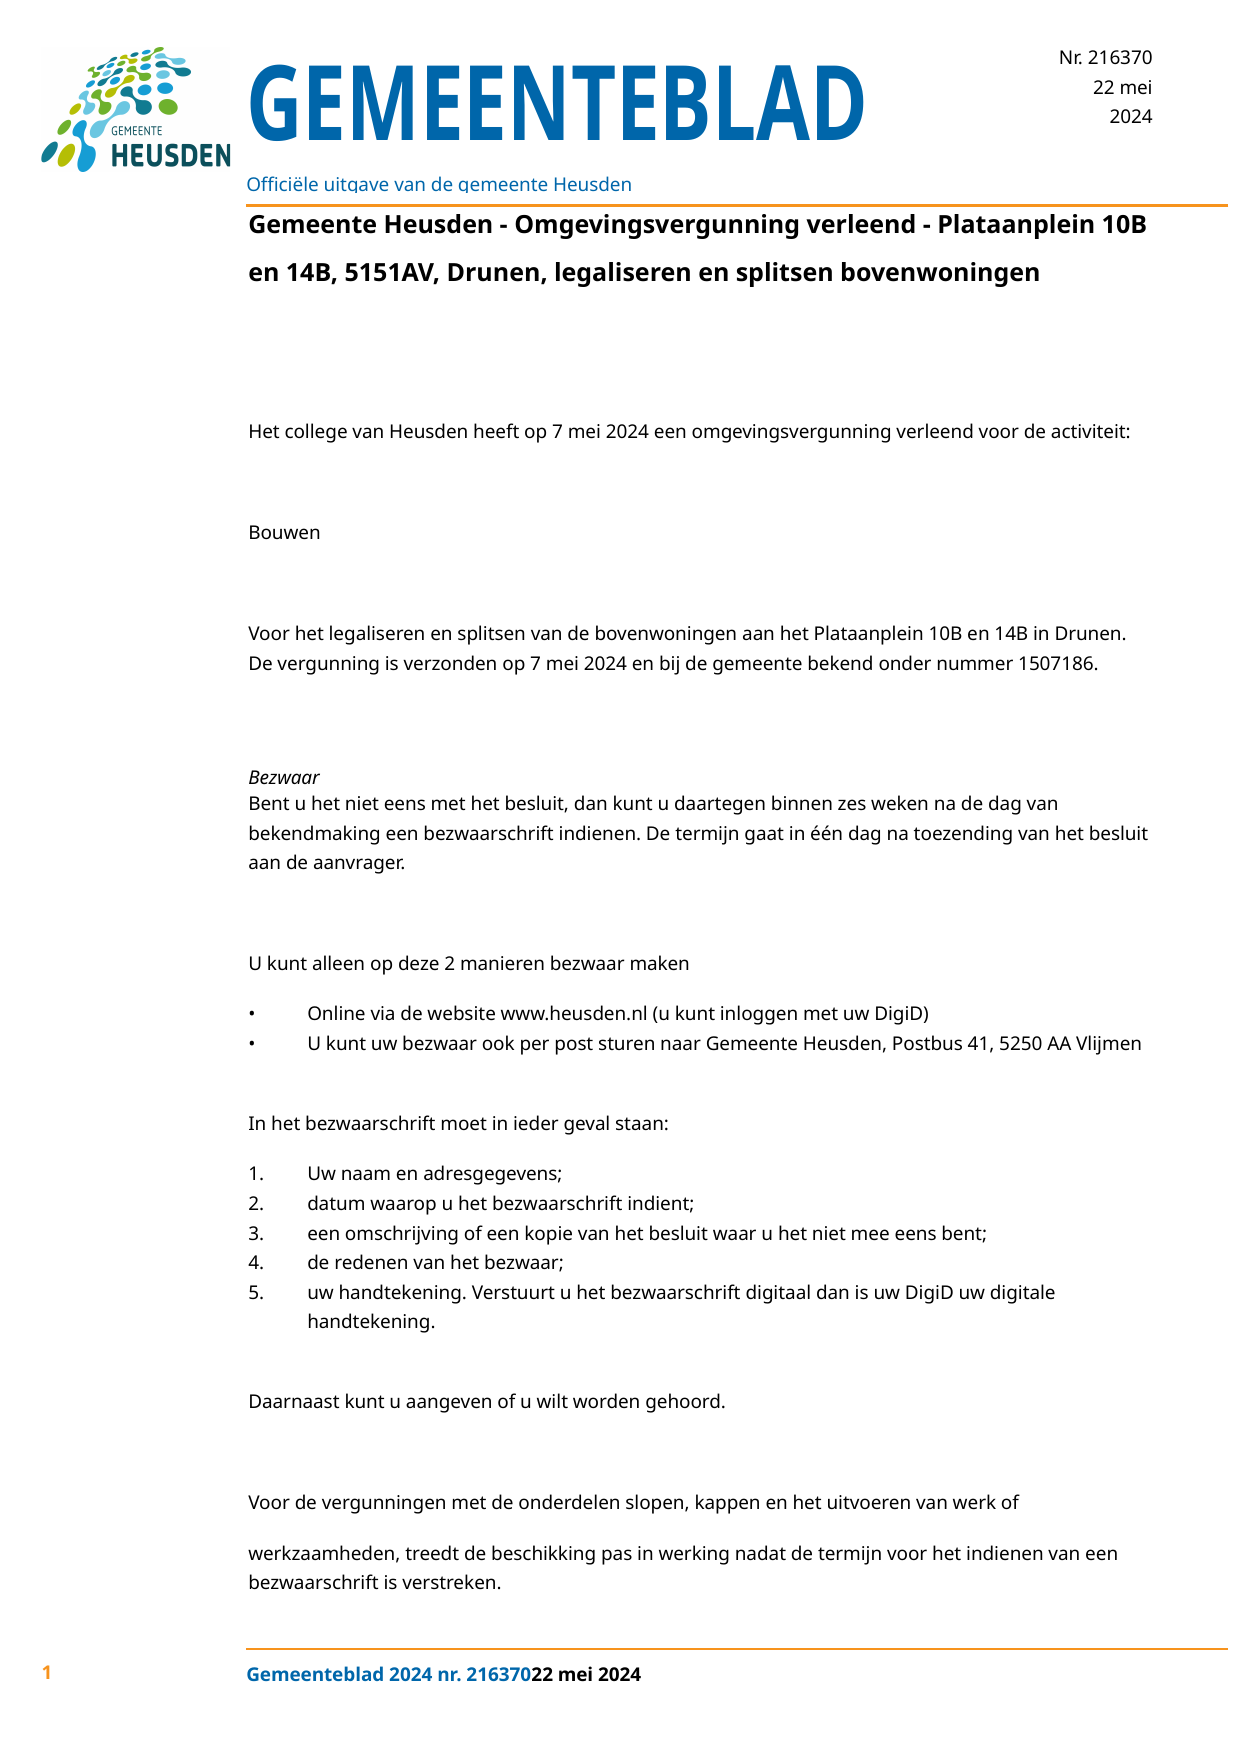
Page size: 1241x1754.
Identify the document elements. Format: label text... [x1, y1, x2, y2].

text Gemeente Heusden - Omgevingsvergunning verleend - Plataanplein 10B en 14B, 5151AV, Drunen, legaliseren en splitsen bovenwoningen [248, 207, 1152, 288]
text Bezwaar [248, 764, 1152, 790]
list uw handtekening. Verstuurt u het bezwaarschrift digitaal dan is uw DigiD uw digitale handtekening. [248, 1279, 1152, 1334]
text werkzaamheden, treedt de beschikking pas in werking nadat de termijn voor het indienen van een bezwaarschrift is verstreken. [248, 1540, 1152, 1595]
text Voor de vergunningen met de onderdelen slopen, kappen en het uitvoeren van werk of [248, 1489, 1152, 1515]
list de redenen van het bezwaar; [248, 1249, 1152, 1275]
picture [41, 47, 231, 172]
text Daarnaast kunt u aangeven of u wilt worden gehoord. [248, 1388, 1152, 1414]
text Voor het legaliseren en splitsen van de bovenwoningen aan het Plataanplein 10B en 14B in Drunen. De vergunning is verzonden op 7 mei 2024 en bij de gemeente bekend onder nummer 1507186. [248, 620, 1152, 676]
list een omschrijving of een kopie van het besluit waar u het niet mee eens bent; [248, 1220, 1152, 1245]
text Het college van Heusden heeft op 7 mei 2024 een omgevingsvergunning verleend voor de activiteit: [248, 419, 1152, 444]
list Uw naam en adresgegevens; [248, 1161, 1152, 1186]
list datum waarop u het bezwaarschrift indient; [248, 1190, 1152, 1216]
text In het bezwaarschrift moet in ieder geval staan: [248, 1110, 1152, 1136]
text Bent u het niet eens met het besluit, dan kunt u daartegen binnen zes weken na de dag van bekendmaking een bezwaarschrift indienen. De termijn gaat in één dag na toezending van het besluit aan de aanvrager. [248, 790, 1152, 875]
list Online via de website www.heusden.nl (u kunt inloggen met uw DigiD) [248, 1001, 1152, 1026]
text Bouwen [248, 519, 1152, 545]
text U kunt alleen op deze 2 manieren bezwaar maken [248, 950, 1152, 976]
list U kunt uw bezwaar ook per post sturen naar Gemeente Heusden, Postbus 41, 5250 AA Vlijmen [248, 1030, 1152, 1056]
